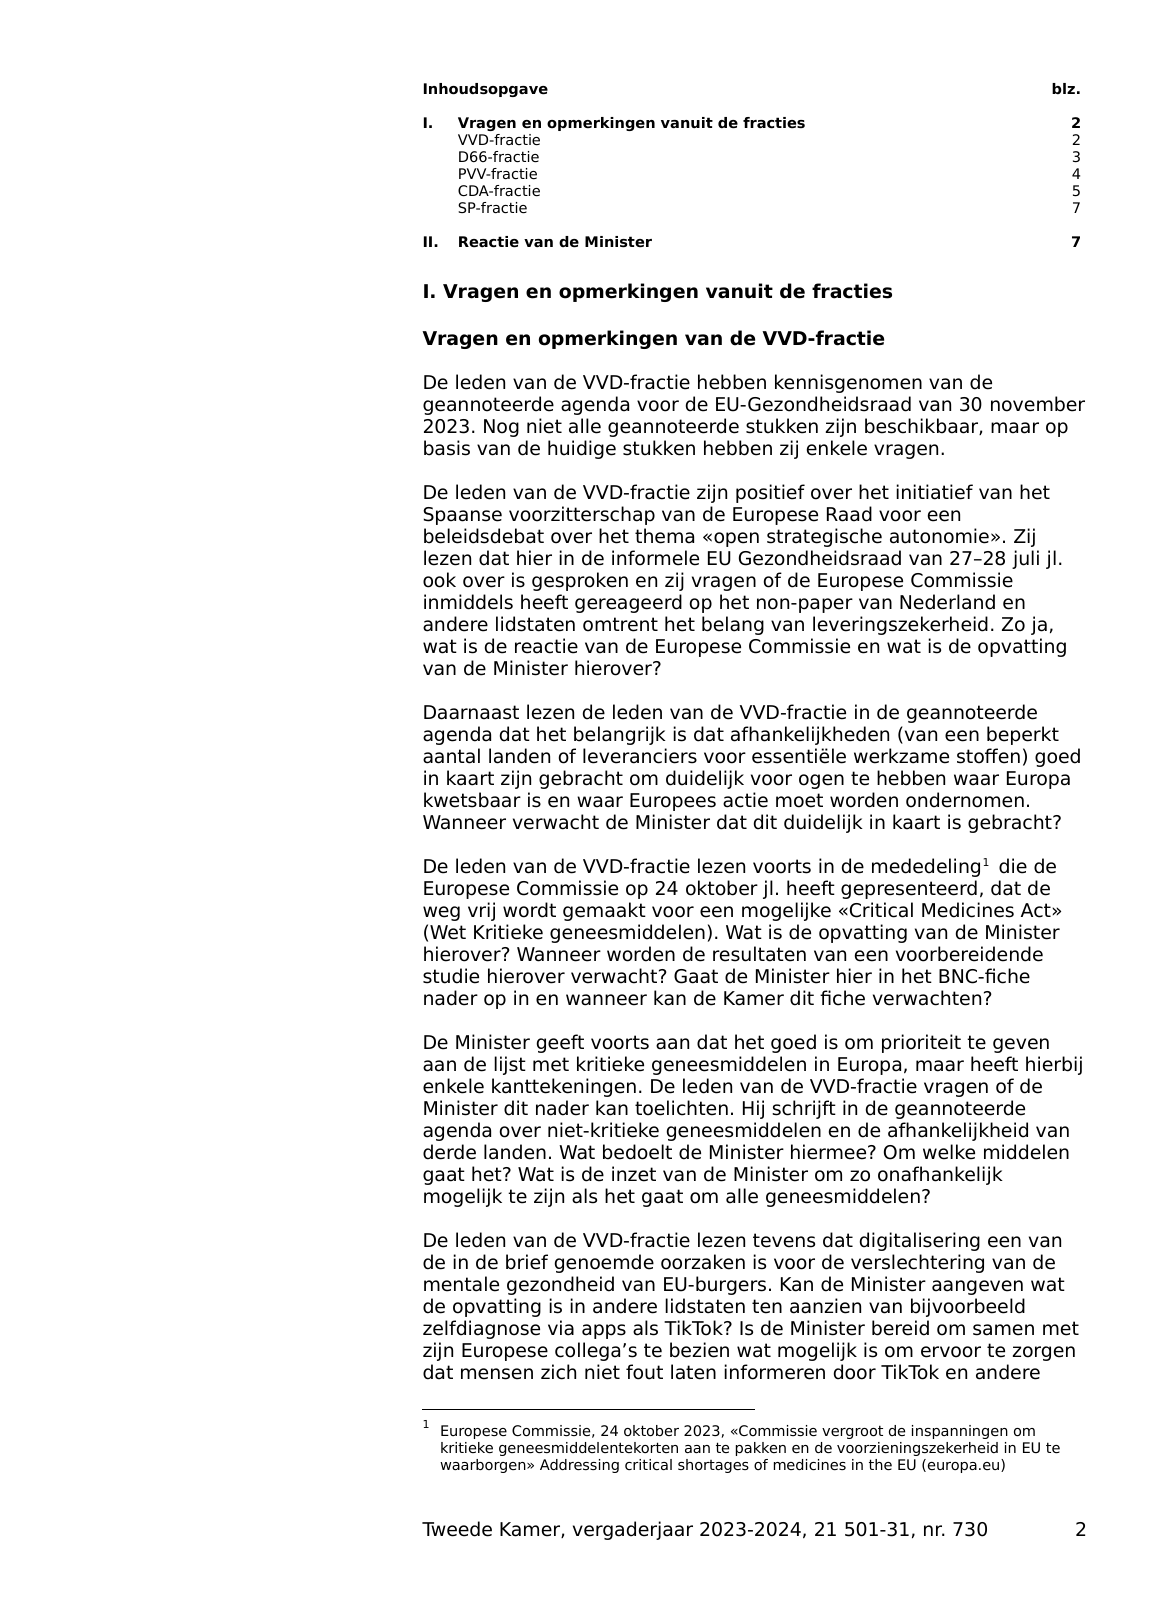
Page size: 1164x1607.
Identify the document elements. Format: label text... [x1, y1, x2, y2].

table_cell I. [422, 115, 452, 132]
table_cell D66-fractie [452, 149, 1028, 166]
table_cell [422, 132, 452, 149]
table_cell [422, 166, 452, 183]
table_cell 7 [1028, 234, 1087, 251]
text Europese Commissie, 24 oktober 2023, «Commissie vergroot de inspanningen om kritieke geneesmiddelentekorten aan te pakken en de voorzieningszekerheid in EU te waarborgen» Addressing critical shortages of medicines in the EU (europa.eu) [422, 1418, 1087, 1474]
table_cell [452, 98, 1028, 115]
subtitle I. Vragen en opmerkingen vanuit de fracties [422, 281, 1087, 303]
table_cell 2 [1028, 132, 1087, 149]
table_cell CDA-fractie [452, 183, 1028, 200]
text De leden van de VVD-fractie zijn positief over het initiatief van het Spaanse voorzitterschap van de Europese Raad voor een beleidsdebat over het thema «open strategische autonomie». Zij lezen dat hier in de informele EU Gezondheidsraad van 27–28 juli jl. ook over is gesproken en zij vragen of de Europese Commissie inmiddels heeft gereageerd op het non-paper van Nederland en andere lidstaten omtrent het belang van leveringszekerheid. Zo ja, wat is de reactie van de Europese Commissie en wat is de opvatting van de Minister hierover? [422, 482, 1087, 680]
table_cell II. [422, 234, 452, 251]
text De Minister geeft voorts aan dat het goed is om prioriteit te geven aan de lijst met kritieke geneesmiddelen in Europa, maar heeft hierbij enkele kanttekeningen. De leden van de VVD-fractie vragen of de Minister dit nader kan toelichten. Hij schrijft in de geannoteerde agenda over niet-kritieke geneesmiddelen en de afhankelijkheid van derde landen. Wat bedoelt de Minister hiermee? Om welke middelen gaat het? Wat is de inzet van de Minister om zo onafhankelijk mogelijk te zijn als het gaat om alle geneesmiddelen? [422, 1032, 1087, 1208]
table_header blz. [1028, 81, 1087, 98]
table_cell [422, 217, 452, 234]
table_cell 7 [1028, 200, 1087, 217]
table_cell [452, 217, 1028, 234]
table_cell SP-fractie [452, 200, 1028, 217]
table_cell 3 [1028, 149, 1087, 166]
table_cell Reactie van de Minister [452, 234, 1028, 251]
table_cell [1028, 217, 1087, 234]
table_cell 2 [1028, 115, 1087, 132]
table_cell [1028, 98, 1087, 115]
table_cell PVV-fractie [452, 166, 1028, 183]
table_cell 5 [1028, 183, 1087, 200]
text Daarnaast lezen de leden van de VVD-fractie in de geannoteerde agenda dat het belangrijk is dat afhankelijkheden (van een beperkt aantal landen of leveranciers voor essentiële werkzame stoffen) goed in kaart zijn gebracht om duidelijk voor ogen te hebben waar Europa kwetsbaar is en waar Europees actie moet worden ondernomen. Wanneer verwacht de Minister dat dit duidelijk in kaart is gebracht? [422, 702, 1087, 834]
table_header Inhoudsopgave [422, 81, 1028, 98]
table_cell [422, 149, 452, 166]
table_cell 4 [1028, 166, 1087, 183]
table_cell [422, 200, 452, 217]
text De leden van de VVD-fractie hebben kennisgenomen van de geannoteerde agenda voor de EU-Gezondheidsraad van 30 november 2023. Nog niet alle geannoteerde stukken zijn beschikbaar, maar op basis van de huidige stukken hebben zij enkele vragen. [422, 372, 1087, 460]
table_cell [422, 183, 452, 200]
table_cell VVD-fractie [452, 132, 1028, 149]
text De leden van de VVD-fractie lezen tevens dat digitalisering een van de in de brief genoemde oorzaken is voor de verslechtering van de mentale gezondheid van EU-burgers. Kan de Minister aangeven wat de opvatting is in andere lidstaten ten aanzien van bijvoorbeeld zelfdiagnose via apps als TikTok? Is de Minister bereid om samen met zijn Europese collega’s te bezien wat mogelijk is om ervoor te zorgen dat mensen zich niet fout laten informeren door TikTok en andere [422, 1230, 1087, 1384]
text De leden van de VVD-fractie lezen voorts in de mededeling die de Europese Commissie op 24 oktober jl. heeft gepresenteerd, dat de weg vrij wordt gemaakt voor een mogelijke «Critical Medicines Act» (Wet Kritieke geneesmiddelen). Wat is de opvatting van de Minister hierover? Wanneer worden de resultaten van een voorbereidende studie hierover verwacht? Gaat de Minister hier in het BNC-fiche nader op in en wanneer kan de Kamer dit fiche verwachten? [422, 856, 1087, 1010]
table_cell Vragen en opmerkingen vanuit de fracties [452, 115, 1028, 132]
table_cell [422, 98, 452, 115]
subtitle Vragen en opmerkingen van de VVD-fractie [422, 328, 1087, 350]
